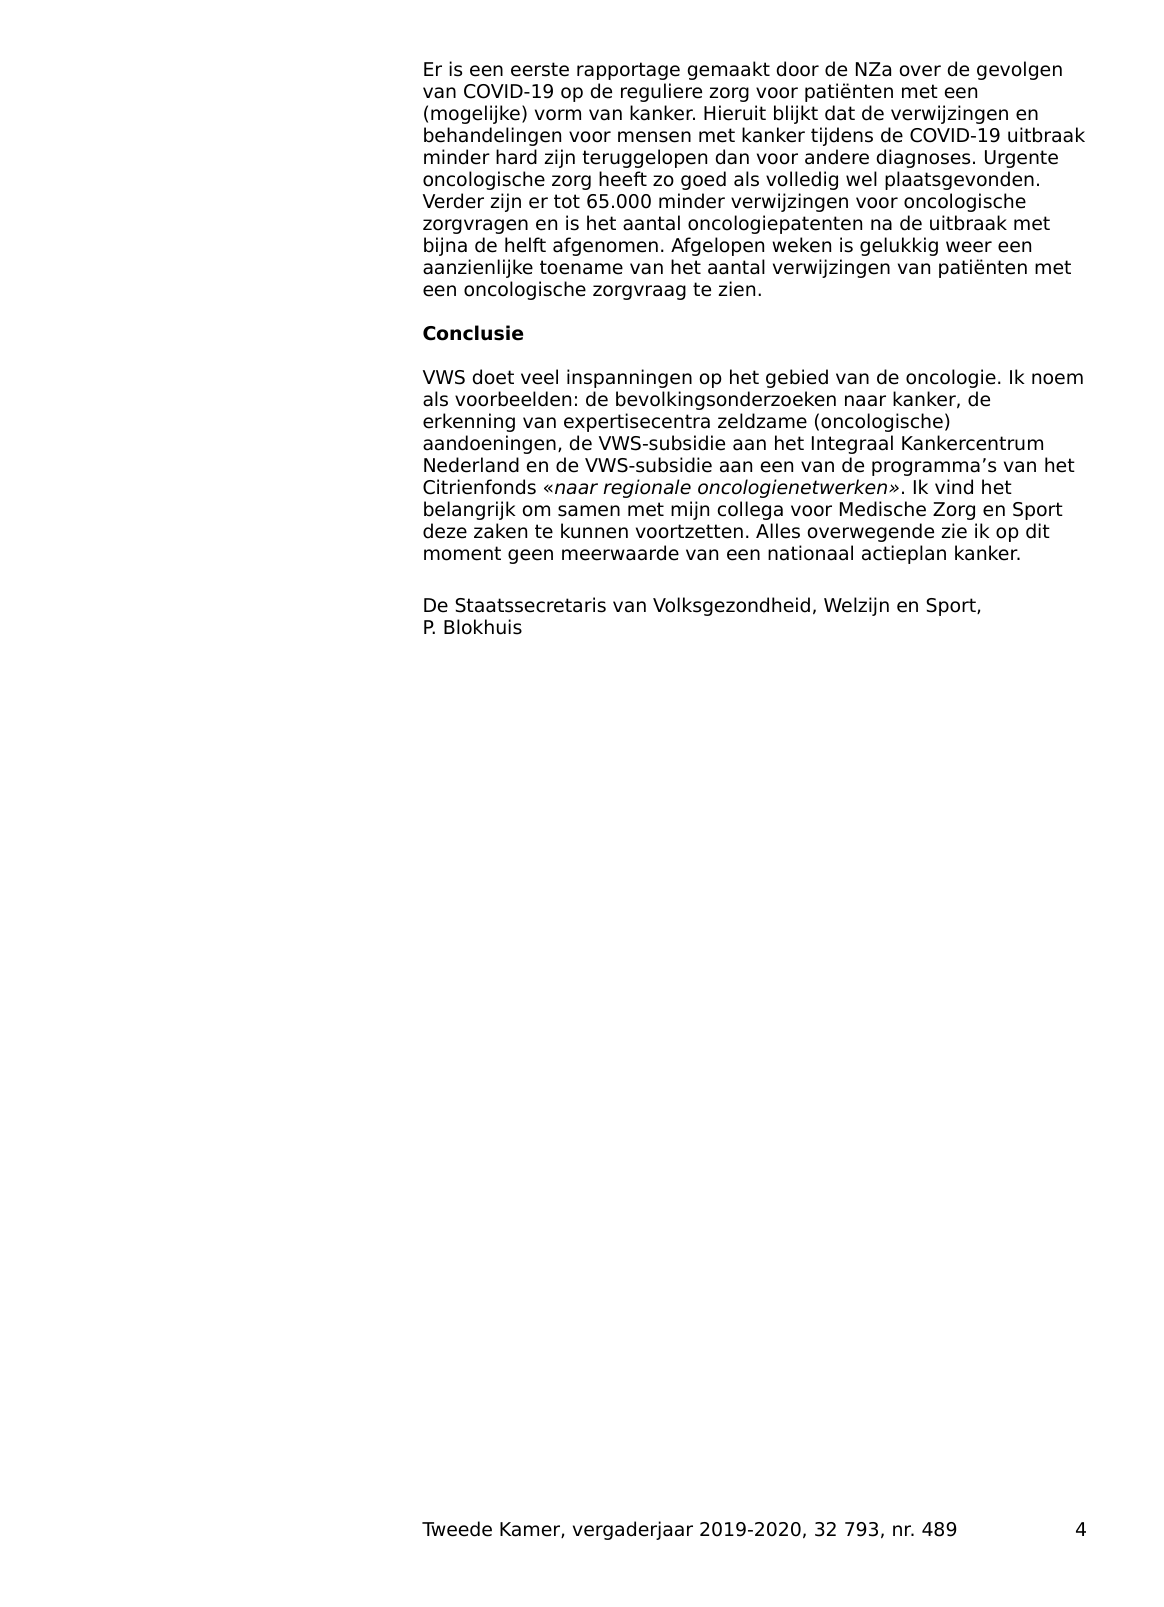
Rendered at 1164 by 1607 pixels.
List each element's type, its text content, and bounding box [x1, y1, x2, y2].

text Er is een eerste rapportage gemaakt door de NZa over de gevolgen van COVID-19 op de reguliere zorg voor patiënten met een (mogelijke) vorm van kanker. Hieruit blijkt dat de verwijzingen en behandelingen voor mensen met kanker tijdens de COVID-19 uitbraak minder hard zijn teruggelopen dan voor andere diagnoses. Urgente oncologische zorg heeft zo goed als volledig wel plaatsgevonden. Verder zijn er tot 65.000 minder verwijzingen voor oncologische zorgvragen en is het aantal oncologiepatenten na de uitbraak met bijna de helft afgenomen. Afgelopen weken is gelukkig weer een aanzienlijke toename van het aantal verwijzingen van patiënten met een oncologische zorgvraag te zien. [422, 59, 1087, 301]
text VWS doet veel inspanningen op het gebied van de oncologie. Ik noem als voorbeelden: de bevolkingsonderzoeken naar kanker, de erkenning van expertisecentra zeldzame (oncologische) aandoeningen, de VWS-subsidie aan het Integraal Kankercentrum Nederland en de VWS-subsidie aan een van de programma’s van het Citrienfonds «naar regionale oncologienetwerken». Ik vind het belangrijk om samen met mijn collega voor Medische Zorg en Sport deze zaken te kunnen voortzetten. Alles overwegende zie ik op dit moment geen meerwaarde van een nationaal actieplan kanker. [422, 367, 1087, 565]
text De Staatssecretaris van Volksgezondheid, Welzijn en Sport, P. Blokhuis [422, 595, 1087, 639]
subtitle Conclusie [422, 323, 1087, 345]
